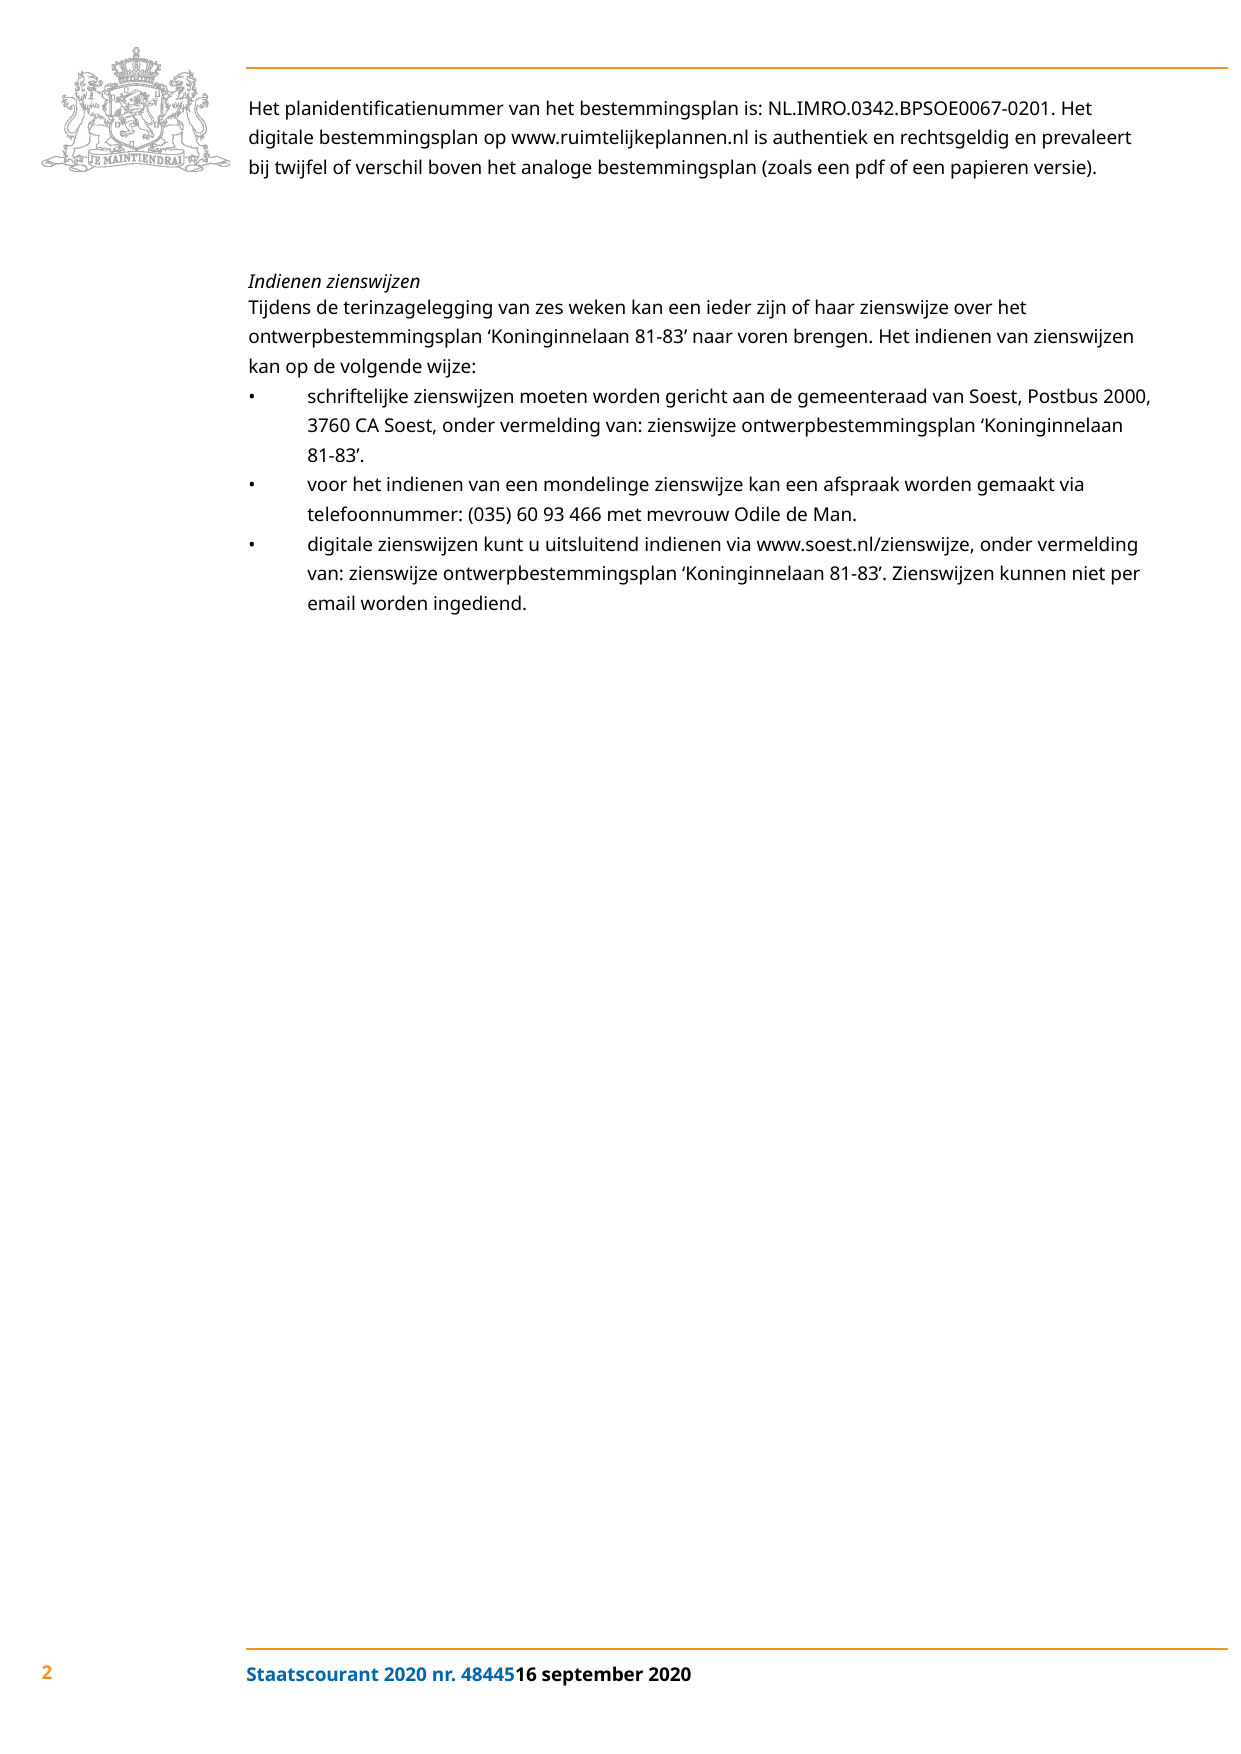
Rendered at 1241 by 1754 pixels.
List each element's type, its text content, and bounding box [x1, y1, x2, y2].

list schriftelijke zienswijzen moeten worden gericht aan de gemeenteraad van Soest, Postbus 2000, 3760 CA Soest, onder vermelding van: zienswijze ontwerpbestemmingsplan ‘Koninginnelaan 81-83’. [248, 383, 1152, 468]
list voor het indienen van een mondelinge zienswijze kan een afspraak worden gemaakt via telefoonnummer: (035) 60 93 466 met mevrouw Odile de Man. [248, 472, 1152, 527]
text Het planidentificatienummer van het bestemmingsplan is: NL.IMRO.0342.BPSOE0067-0201. Het digitale bestemmingsplan op www.ruimtelijkeplannen.nl is authentiek en rechtsgeldig en prevaleert bij twijfel of verschil boven het analoge bestemmingsplan (zoals een pdf of een papieren versie). [248, 95, 1152, 180]
text Indienen zienswijzen [248, 268, 1152, 294]
list digitale zienswijzen kunt u uitsluitend indienen via www.soest.nl/zienswijze, onder vermelding van: zienswijze ontwerpbestemmingsplan ‘Koninginnelaan 81-83’. Zienswijzen kunnen niet per email worden ingediend. [248, 531, 1152, 616]
text Tijdens de terinzagelegging van zes weken kan een ieder zijn of haar zienswijze over het ontwerpbestemmingsplan ‘Koninginnelaan 81-83’ naar voren brengen. Het indienen van zienswijzen kan op de volgende wijze: [248, 294, 1152, 379]
picture [41, 47, 231, 172]
